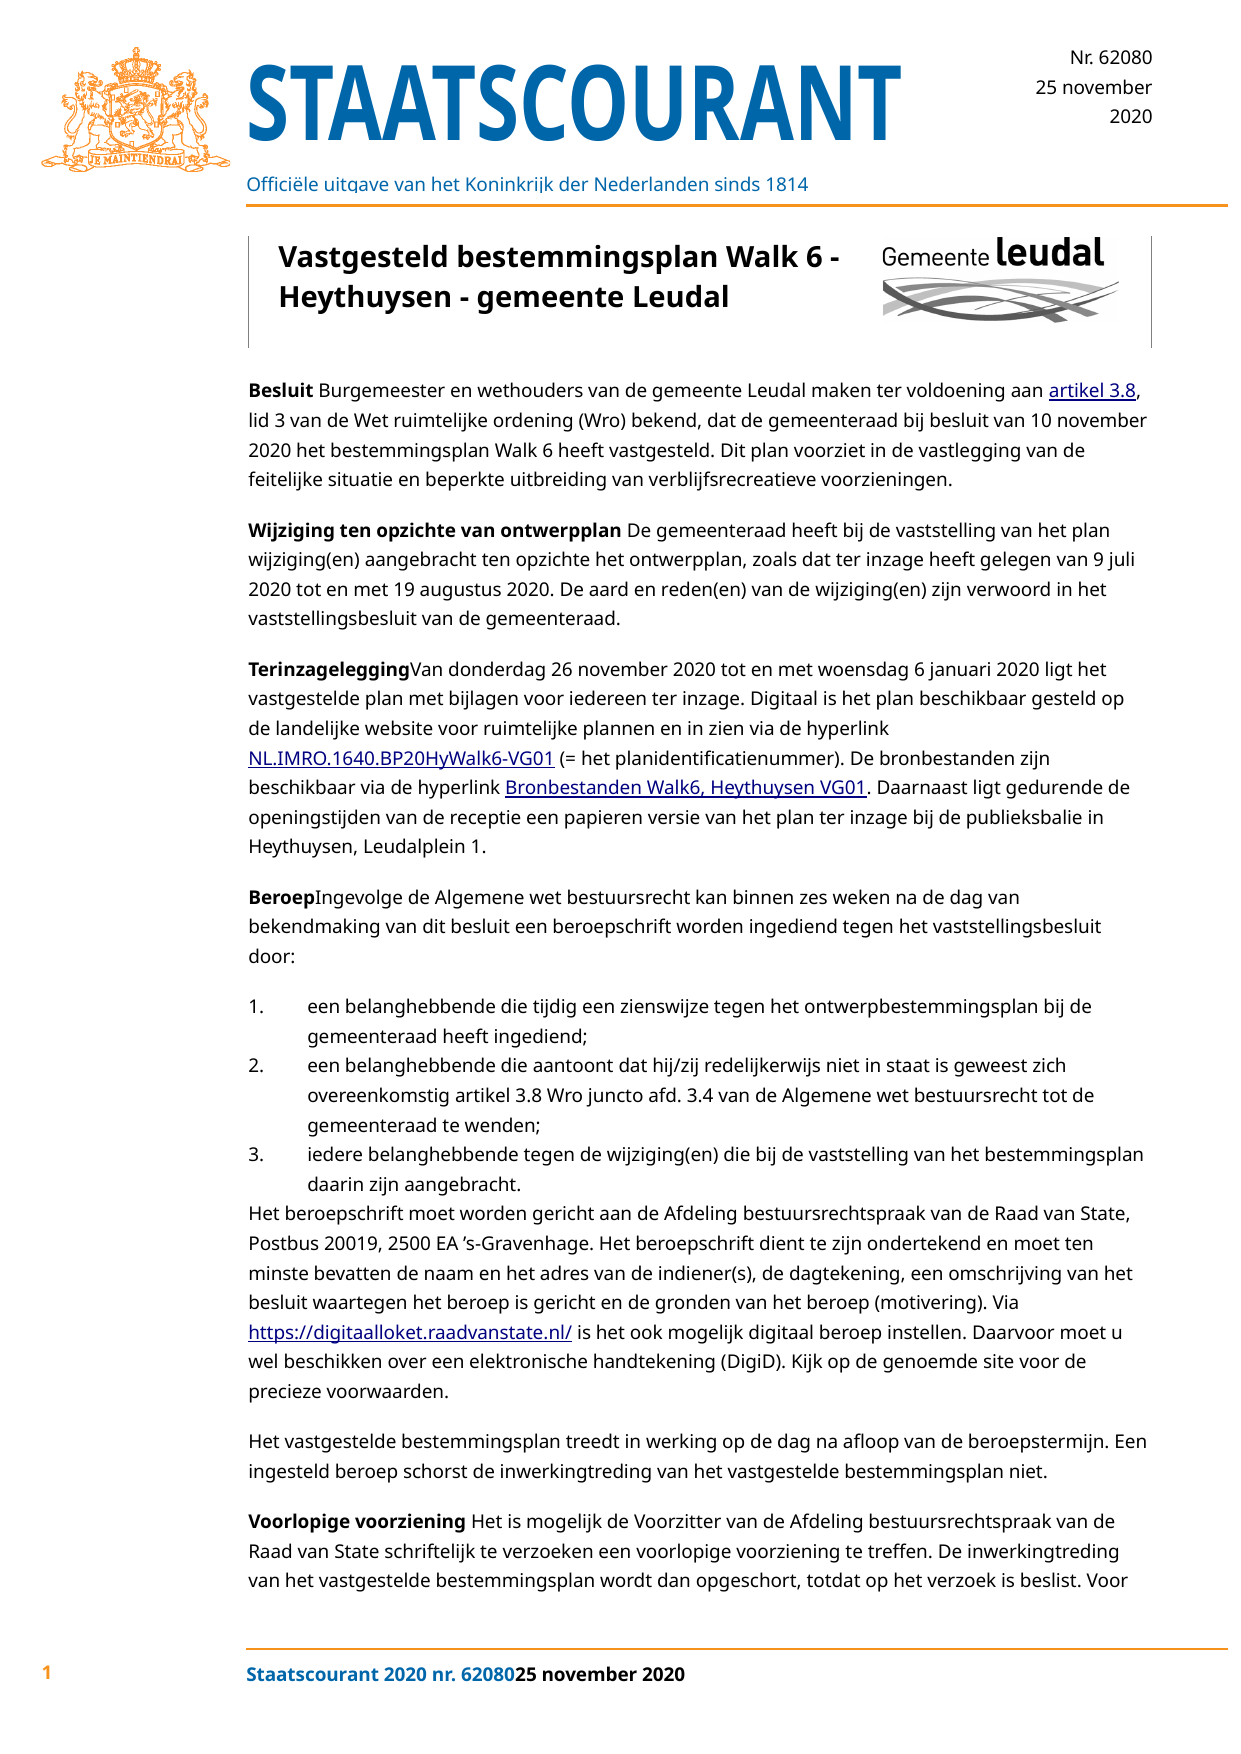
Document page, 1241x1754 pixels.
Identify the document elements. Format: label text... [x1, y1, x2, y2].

text Het beroepschrift moet worden gericht aan de Afdeling bestuursrechtspraak van de Raad van State, Postbus 20019, 2500 EA ’s-Gravenhage. Het beroepschrift dient te zijn ondertekend en moet ten minste bevatten de naam en het adres van de indiener(s), de dagtekening, een omschrijving van het besluit waartegen het beroep is gericht en de gronden van het beroep (motivering). Via https://digitaalloket.raadvanstate.nl/ is het ook mogelijk digitaal beroep instellen. Daarvoor moet u wel beschikken over een elektronische handtekening (DigiD). Kijk op de genoemde site voor de precieze voorwaarden. [248, 1201, 1152, 1404]
list een belanghebbende die aantoont dat hij/zij redelijkerwijs niet in staat is geweest zich overeenkomstig artikel 3.8 Wro juncto afd. 3.4 van de Algemene wet bestuursrecht tot de gemeenteraad te wenden; [248, 1053, 1152, 1138]
text Wijziging ten opzichte van ontwerpplan De gemeenteraad heeft bij de vaststelling van het plan wijziging(en) aangebracht ten opzichte het ontwerpplan, zoals dat ter inzage heeft gelegen van 9 juli 2020 tot en met 19 augustus 2020. De aard en reden(en) van de wijziging(en) zijn verwoord in het vaststellingsbesluit van de gemeenteraad. [248, 517, 1152, 631]
list iedere belanghebbende tegen de wijziging(en) die bij de vaststelling van het bestemmingsplan daarin zijn aangebracht. [248, 1141, 1152, 1197]
text TerinzageleggingVan donderdag 26 november 2020 tot en met woensdag 6 januari 2020 ligt het vastgestelde plan met bijlagen voor iedereen ter inzage. Digitaal is het plan beschikbaar gesteld op de landelijke website voor ruimtelijke plannen en in zien via de hyperlink NL.IMRO.1640.BP20HyWalk6-VG01 (= het planidentificatienummer). De bronbestanden zijn beschikbaar via de hyperlink Bronbestanden Walk6, Heythuysen VG01. Daarnaast ligt gedurende de openingstijden van de receptie een papieren versie van het plan ter inzage bij de publieksbalie in Heythuysen, Leudalplein 1. [248, 656, 1152, 859]
picture [41, 47, 231, 172]
text Voorlopige voorziening Het is mogelijk de Voorzitter van de Afdeling bestuursrechtspraak van de Raad van State schriftelijk te verzoeken een voorlopige voorziening te treffen. De inwerkingtreding van het vastgestelde bestemmingsplan wordt dan opgeschort, totdat op het verzoek is beslist. Voor [248, 1508, 1152, 1593]
table_header [850, 236, 882, 322]
text Besluit Burgemeester en wethouders van de gemeente Leudal maken ter voldoening aan artikel 3.8, lid 3 van de Wet ruimtelijke ordening (Wro) bekend, dat de gemeenteraad bij besluit van 10 november 2020 het bestemmingsplan Walk 6 heeft vastgesteld. Dit plan voorziet in de vastlegging van de feitelijke situatie en beperkte uitbreiding van verblijfsrecreatieve voorzieningen. [248, 378, 1152, 492]
picture [882, 236, 1119, 323]
table_header [1119, 236, 1151, 322]
table_header Vastgesteld bestemmingsplan Walk 6 -Heythuysen - gemeente Leudal [249, 236, 850, 348]
text BeroepIngevolge de Algemene wet bestuursrecht kan binnen zes weken na de dag van bekendmaking van dit besluit een beroepschrift worden ingediend tegen het vaststellingsbesluit door: [248, 884, 1152, 969]
list een belanghebbende die tijdig een zienswijze tegen het ontwerpbestemmingsplan bij de gemeenteraad heeft ingediend; [248, 993, 1152, 1049]
text Het vastgestelde bestemmingsplan treedt in werking op de dag na afloop van de beroepstermijn. Een ingesteld beroep schorst de inwerkingtreding van het vastgestelde bestemmingsplan niet. [248, 1428, 1152, 1484]
table_header [850, 323, 1151, 348]
